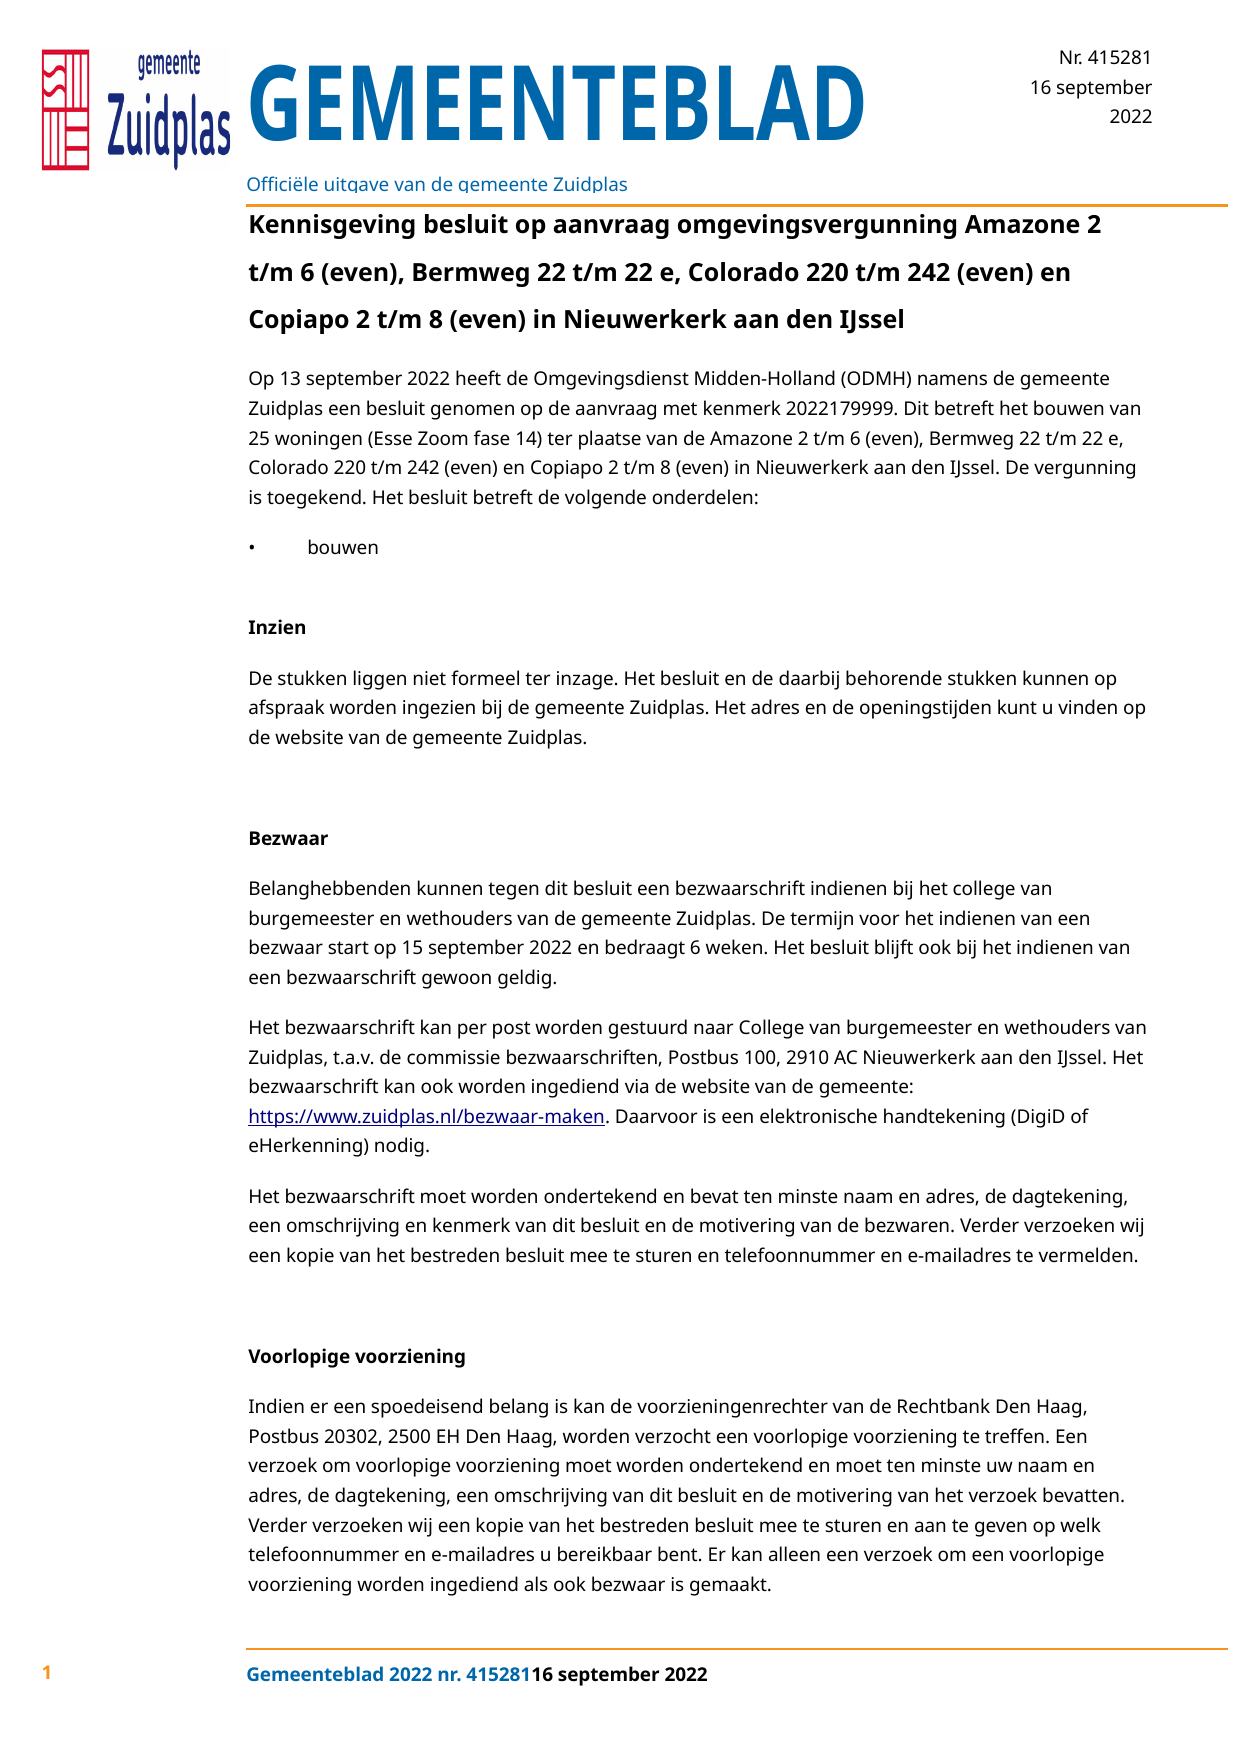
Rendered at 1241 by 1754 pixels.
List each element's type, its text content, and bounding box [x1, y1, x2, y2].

text Kennisgeving besluit op aanvraag omgevingsvergunning Amazone 2 t/m 6 (even), Bermweg 22 t/m 22 e, Colorado 220 t/m 242 (even) en Copiapo 2 t/m 8 (even) in Nieuwerkerk aan den IJssel [248, 207, 1152, 336]
text Voorlopige voorziening [248, 1343, 1152, 1369]
picture [41, 47, 231, 172]
text De stukken liggen niet formeel ter inzage. Het besluit en de daarbij behorende stukken kunnen op afspraak worden ingezien bij de gemeente Zuidplas. Het adres en de openingstijden kunt u vinden op de website van de gemeente Zuidplas. [248, 665, 1152, 749]
text Het bezwaarschrift moet worden ondertekend en bevat ten minste naam en adres, de dagtekening, een omschrijving en kenmerk van dit besluit en de motivering van de bezwaren. Verder verzoeken wij een kopie van het bestreden besluit mee te sturen en telefoonnummer en e-mailadres te vermelden. [248, 1183, 1152, 1268]
text Op 13 september 2022 heeft de Omgevingsdienst Midden-Holland (ODMH) namens de gemeente Zuidplas een besluit genomen op de aanvraag met kenmerk 2022179999. Dit betreft het bouwen van 25 woningen (Esse Zoom fase 14) ter plaatse van de Amazone 2 t/m 6 (even), Bermweg 22 t/m 22 e, Colorado 220 t/m 242 (even) en Copiapo 2 t/m 8 (even) in Nieuwerkerk aan den IJssel. De vergunning is toegekend. Het besluit betreft de volgende onderdelen: [248, 366, 1152, 509]
text Inzien [248, 614, 1152, 640]
text Indien er een spoedeisend belang is kan de voorzieningenrechter van de Rechtbank Den Haag, Postbus 20302, 2500 EH Den Haag, worden verzocht een voorlopige voorziening te treffen. Een verzoek om voorlopige voorziening moet worden ondertekend en moet ten minste uw naam en adres, de dagtekening, een omschrijving van dit besluit en de motivering van het verzoek bevatten. Verder verzoeken wij een kopie van het bestreden besluit mee te sturen en aan te geven op welk telefoonnummer en e-mailadres u bereikbaar bent. Er kan alleen een verzoek om een voorlopige voorziening worden ingediend als ook bezwaar is gemaakt. [248, 1393, 1152, 1597]
text Bezwaar [248, 825, 1152, 850]
text Het bezwaarschrift kan per post worden gestuurd naar College van burgemeester en wethouders van Zuidplas, t.a.v. de commissie bezwaarschriften, Postbus 100, 2910 AC Nieuwerkerk aan den IJssel. Het bezwaarschrift kan ook worden ingediend via de website van de gemeente: https://www.zuidplas.nl/bezwaar-maken. Daarvoor is een elektronische handtekening (DigiD of eHerkenning) nodig. [248, 1014, 1152, 1158]
list bouwen [248, 534, 1152, 560]
text Belanghebbenden kunnen tegen dit besluit een bezwaarschrift indienen bij het college van burgemeester en wethouders van de gemeente Zuidplas. De termijn voor het indienen van een bezwaar start op 15 september 2022 en bedraagt 6 weken. Het besluit blijft ook bij het indienen van een bezwaarschrift gewoon geldig. [248, 875, 1152, 989]
